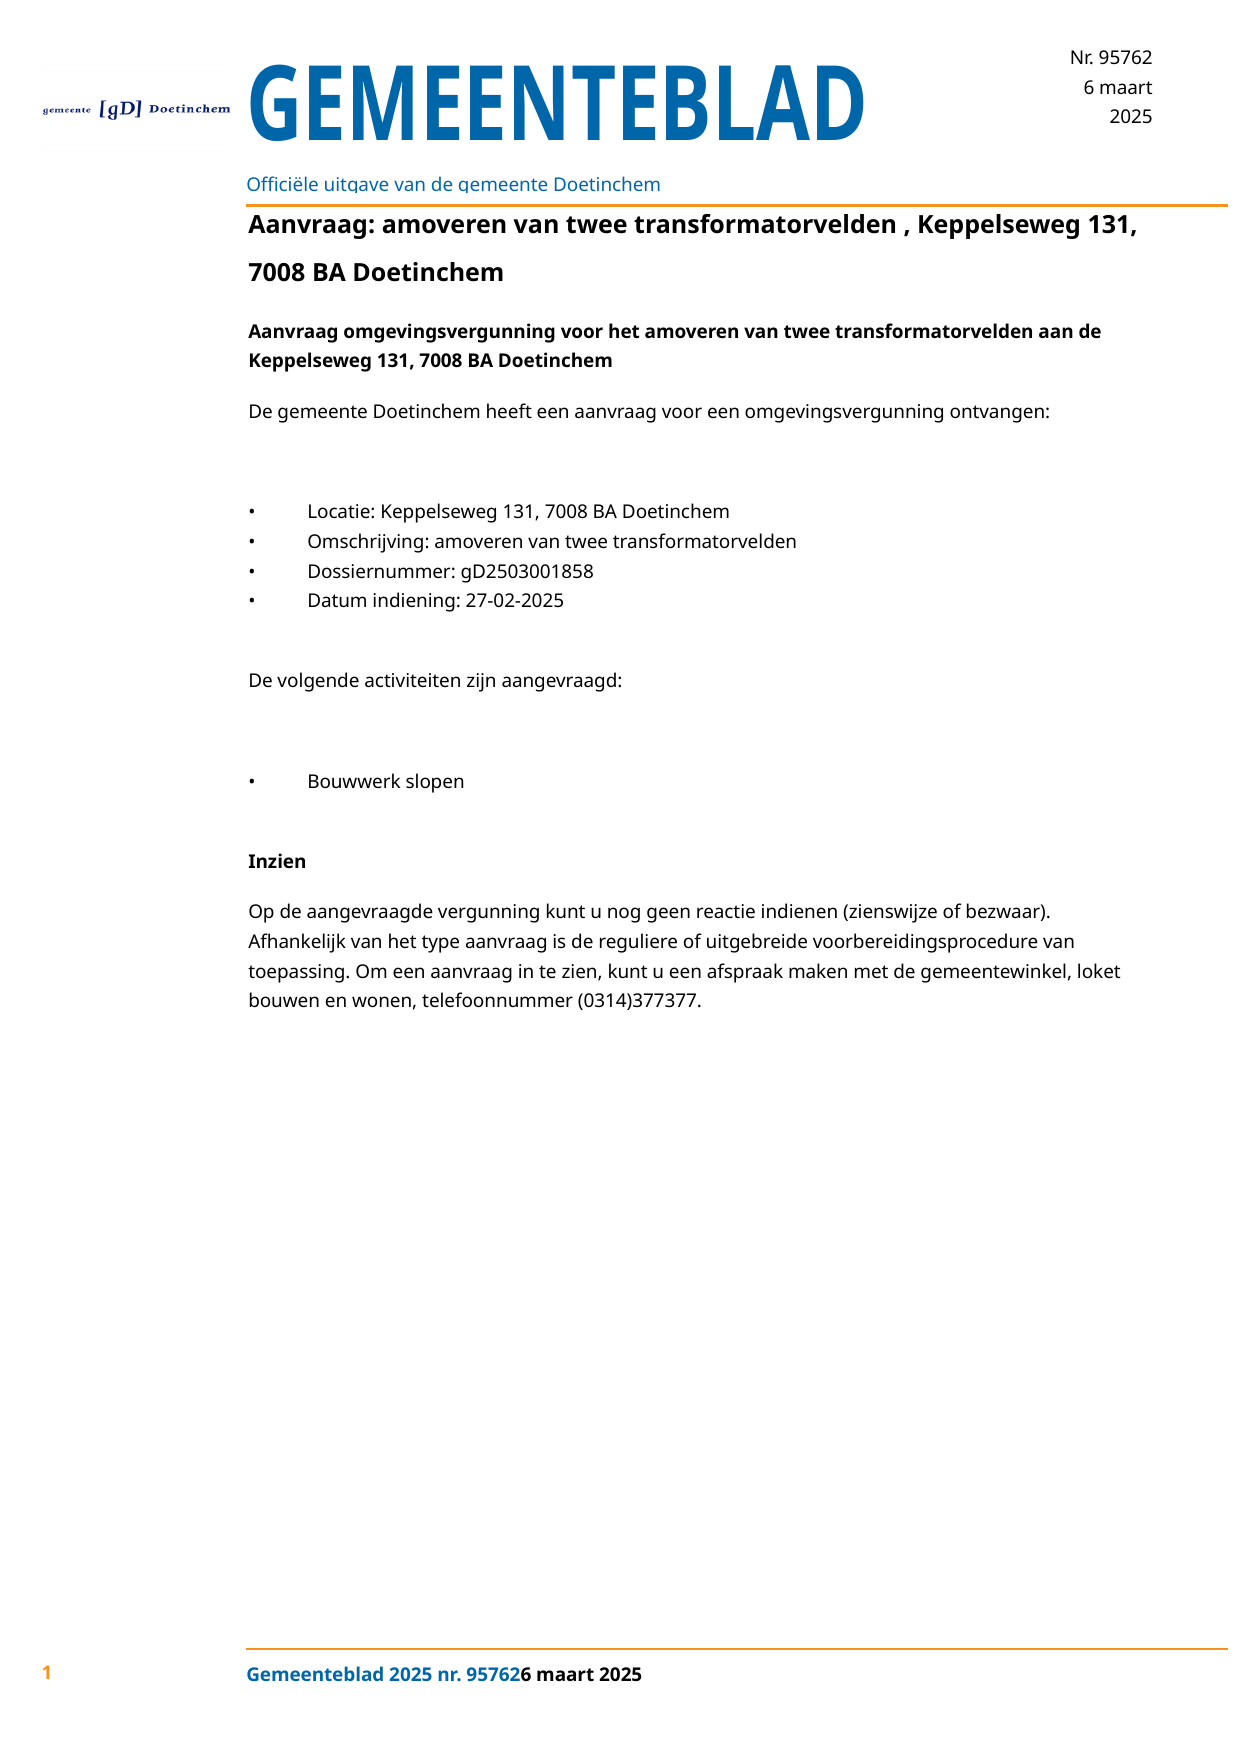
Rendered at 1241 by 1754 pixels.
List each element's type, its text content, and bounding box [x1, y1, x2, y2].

text De volgende activiteiten zijn aangevraagd: [248, 667, 1152, 693]
list Omschrijving: amoveren van twee transformatorvelden [248, 528, 1152, 554]
text Aanvraag omgevingsvergunning voor het amoveren van twee transformatorvelden aan de Keppelseweg 131, 7008 BA Doetinchem [248, 318, 1152, 373]
text Aanvraag: amoveren van twee transformatorvelden , Keppelseweg 131, 7008 BA Doetinchem [248, 207, 1152, 288]
picture [41, 47, 231, 172]
text Op de aangevraagde vergunning kunt u nog geen reactie indienen (zienswijze of bezwaar). Afhankelijk van het type aanvraag is de reguliere of uitgebreide voorbereidingsprocedure van toepassing. Om een aanvraag in te zien, kunt u een afspraak maken met de gemeentewinkel, loket bouwen en wonen, telefoonnummer (0314)377377. [248, 899, 1152, 1013]
list Bouwwerk slopen [248, 768, 1152, 794]
text Inzien [248, 848, 1152, 874]
list Dossiernummer: gD2503001858 [248, 558, 1152, 584]
list Datum indiening: 27-02-2025 [248, 587, 1152, 613]
text De gemeente Doetinchem heeft een aanvraag voor een omgevingsvergunning ontvangen: [248, 398, 1152, 424]
list Locatie: Keppelseweg 131, 7008 BA Doetinchem [248, 499, 1152, 524]
